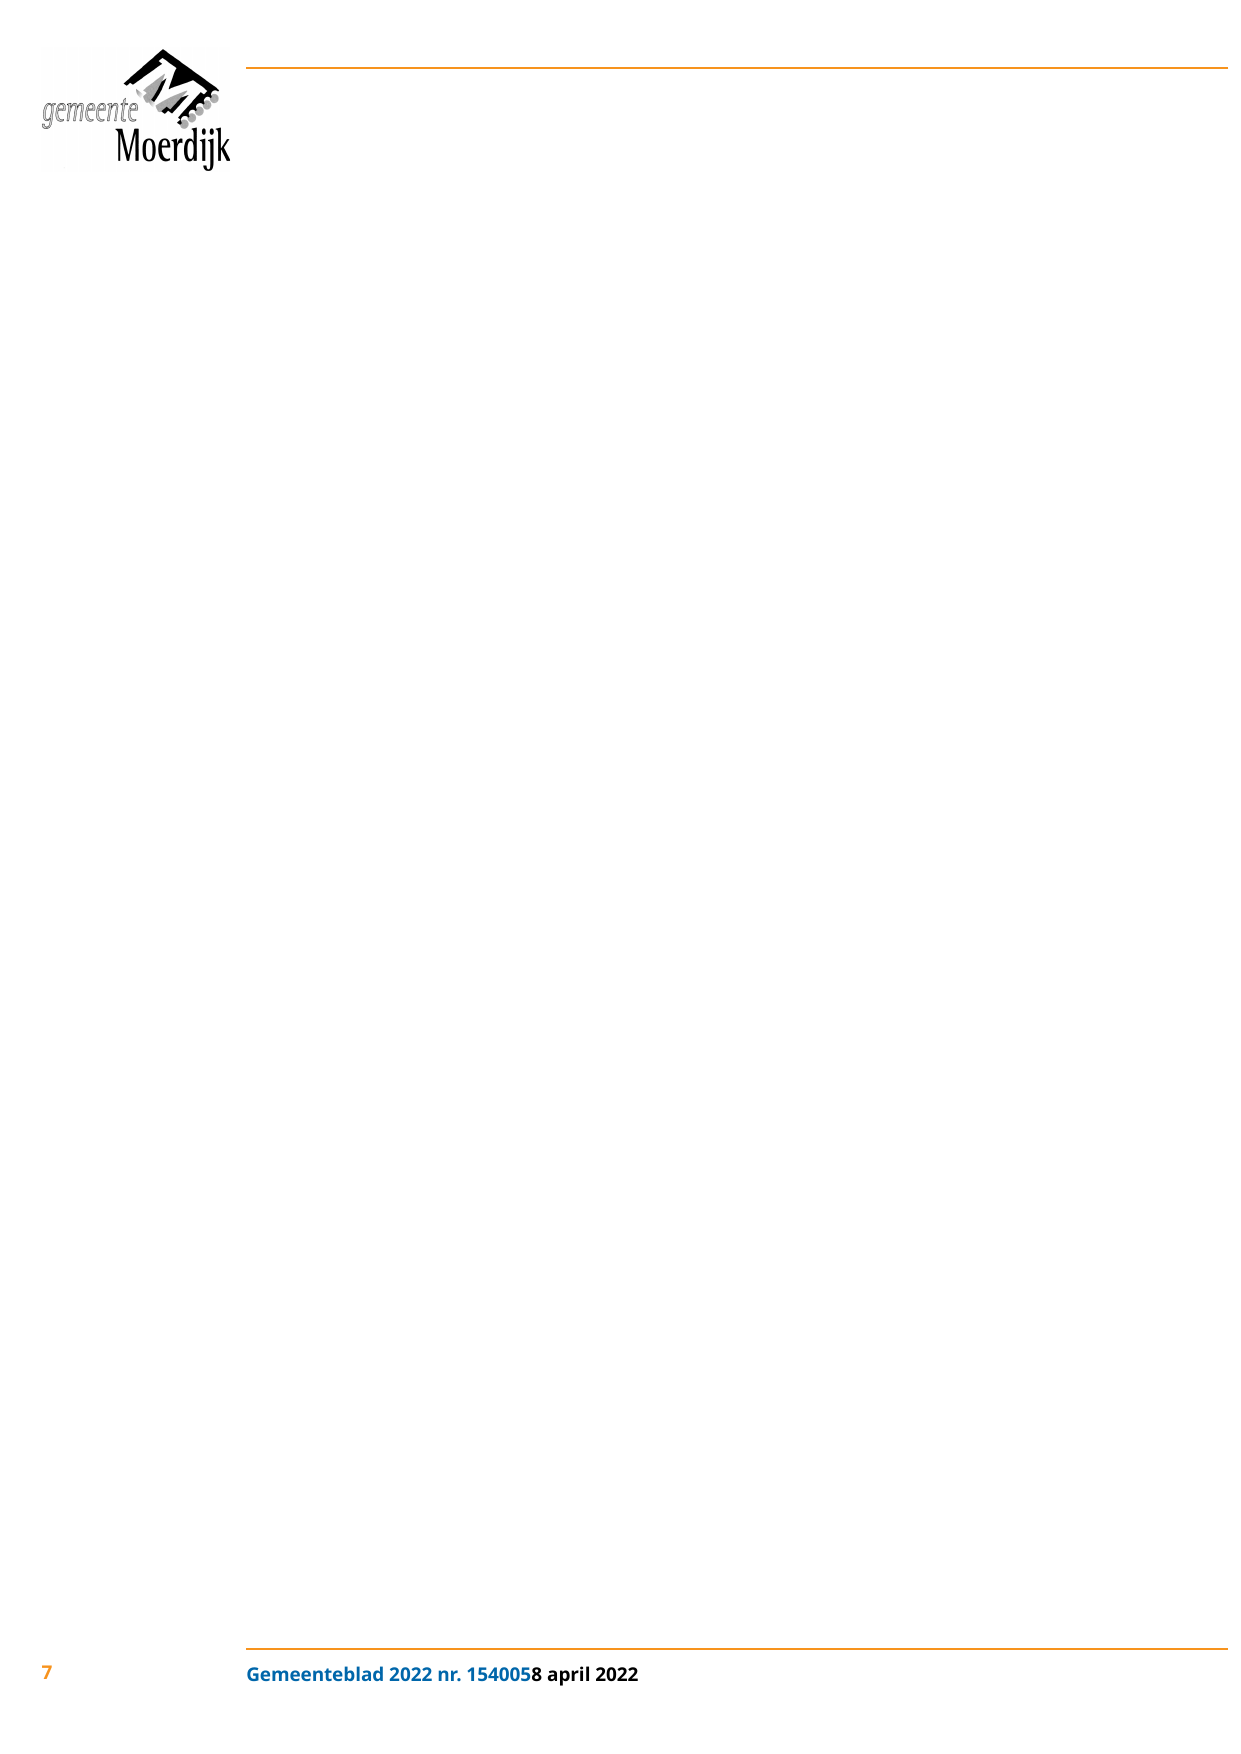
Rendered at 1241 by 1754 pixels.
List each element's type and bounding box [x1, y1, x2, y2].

picture [41, 47, 231, 172]
